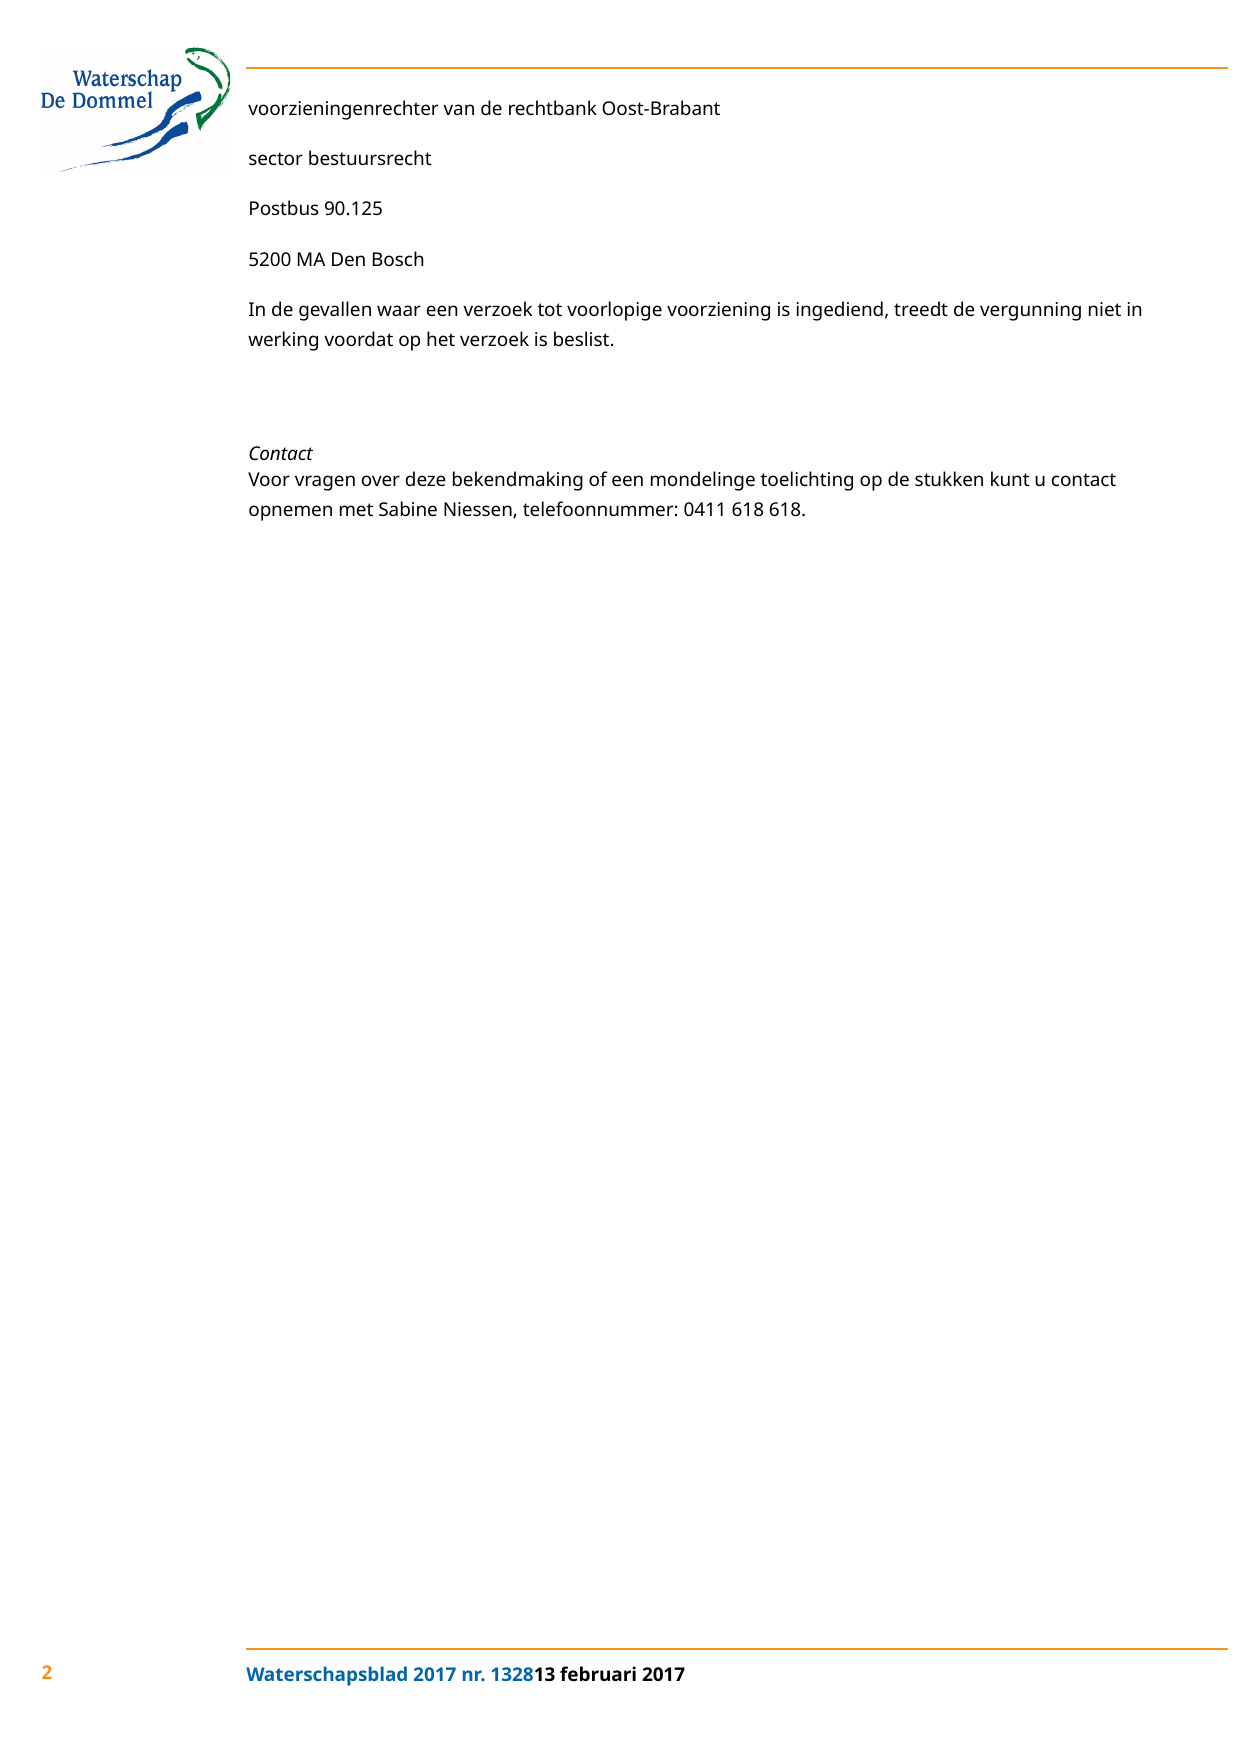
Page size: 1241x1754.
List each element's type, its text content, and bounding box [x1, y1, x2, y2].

text Postbus 90.125 [248, 196, 1152, 221]
text Voor vragen over deze bekendmaking of een mondelinge toelichting op de stukken kunt u contact opnemen met Sabine Niessen, telefoonnummer: 0411 618 618. [248, 466, 1152, 521]
text In de gevallen waar een verzoek tot voorlopige voorziening is ingediend, treedt de vergunning niet in werking voordat op het verzoek is beslist. [248, 296, 1152, 352]
text Contact [248, 440, 1152, 466]
picture [41, 47, 231, 172]
text sector bestuursrecht [248, 145, 1152, 171]
text 5200 MA Den Bosch [248, 246, 1152, 272]
text voorzieningenrechter van de rechtbank Oost-Brabant [248, 95, 1152, 121]
